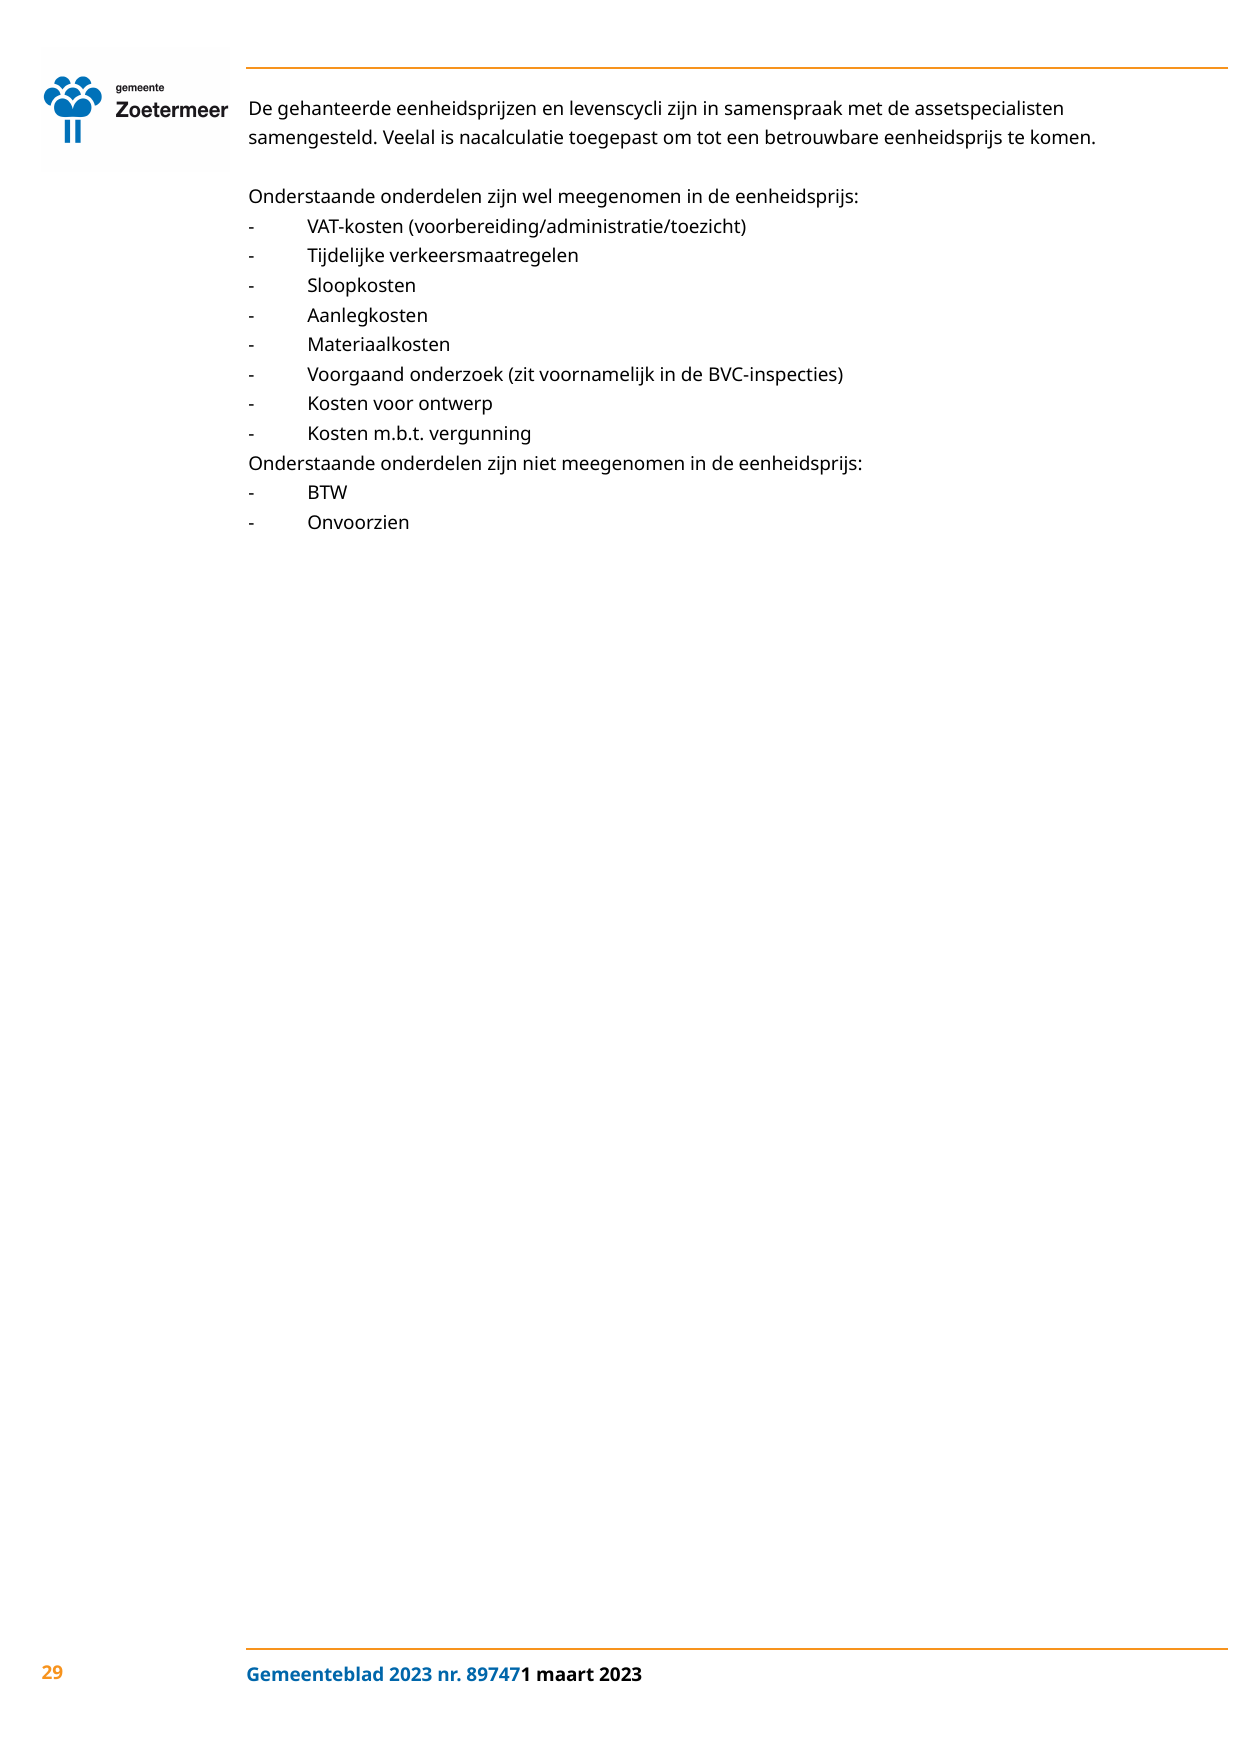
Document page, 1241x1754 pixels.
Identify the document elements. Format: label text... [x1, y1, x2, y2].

table_cell De gehanteerde eenheidsprijzen en levenscycli zijn in samenspraak met de assetspecialisten samengesteld. Veelal is nacalculatie toegepast om tot een betrouwbare eenheidsprijs te komen. Onderstaande onderdelen zijn wel meegenomen in de eenheidsprijs: VAT-kosten (voorbereiding/administratie/toezicht) Tijdelijke verkeersmaatregelen Sloopkosten Aanlegkosten Materiaalkosten Voorgaand onderzoek (zit voornamelijk in de BVC-inspecties) Kosten voor ontwerp Kosten m.b.t. vergunning Onderstaande onderdelen zijn niet meegenomen in de eenheidsprijs: BTW Onvoorzien [248, 95, 1152, 535]
picture [41, 47, 231, 172]
